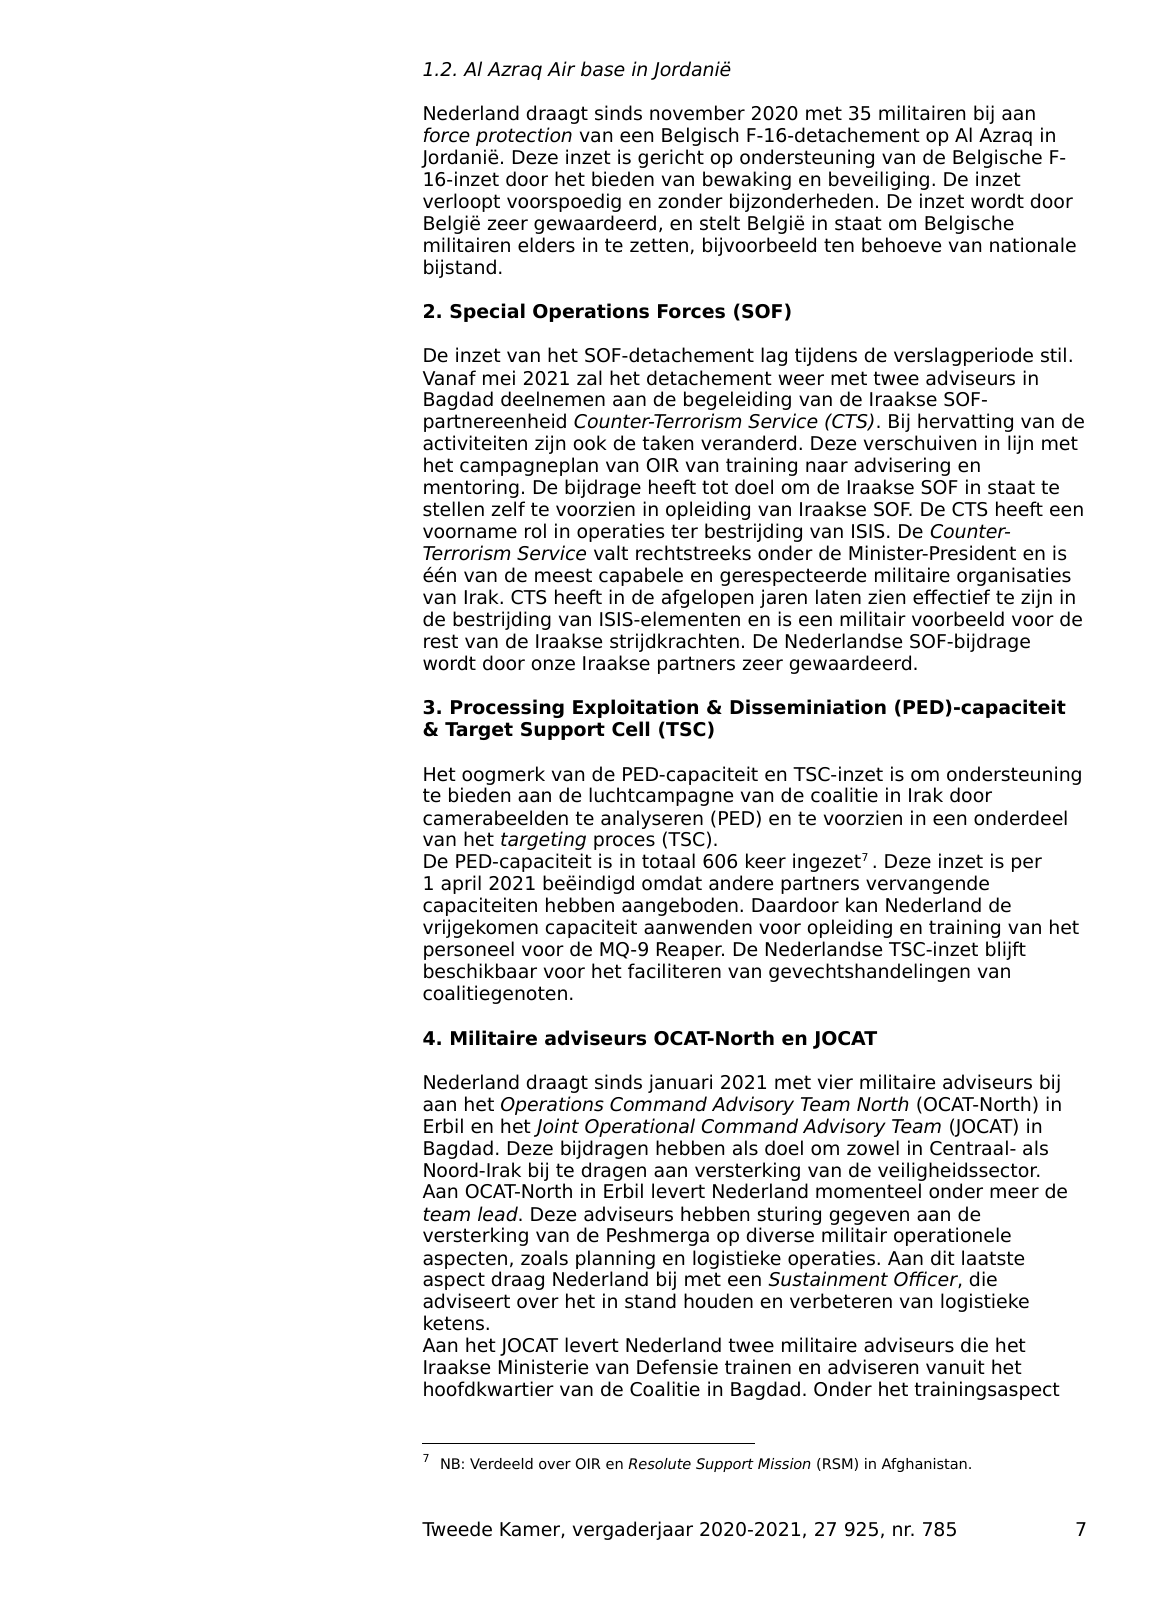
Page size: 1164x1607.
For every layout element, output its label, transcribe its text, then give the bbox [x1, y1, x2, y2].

subtitle 3. Processing Exploitation & Disseminiation (PED)-capaciteit & Target Support Cell (TSC) [422, 697, 1087, 741]
subtitle 2. Special Operations Forces (SOF) [422, 301, 1087, 323]
subtitle 4. Militaire adviseurs OCAT-North en JOCAT [422, 1027, 1087, 1049]
text NB: Verdeeld over OIR en Resolute Support Mission (RSM) in Afghanistan. [422, 1452, 1087, 1474]
text Aan OCAT-North in Erbil levert Nederland momenteel onder meer de team lead. Deze adviseurs hebben sturing gegeven aan de versterking van de Peshmerga op diverse militair operationele aspecten, zoals planning en logistieke operaties. Aan dit laatste aspect draag Nederland bij met een Sustainment Officer, die adviseert over het in stand houden en verbeteren van logistieke ketens. [422, 1181, 1087, 1335]
text De inzet van het SOF-detachement lag tijdens de verslagperiode stil. Vanaf mei 2021 zal het detachement weer met twee adviseurs in Bagdad deelnemen aan de begeleiding van de Iraakse SOF-partnereenheid Counter-Terrorism Service (CTS). Bij hervatting van de activiteiten zijn ook de taken veranderd. Deze verschuiven in lijn met het campagneplan van OIR van training naar advisering en mentoring. De bijdrage heeft tot doel om de Iraakse SOF in staat te stellen zelf te voorzien in opleiding van Iraakse SOF. De CTS heeft een voorname rol in operaties ter bestrijding van ISIS. De Counter-Terrorism Service valt rechtstreeks onder de Minister-President en is één van de meest capabele en gerespecteerde militaire organisaties van Irak. CTS heeft in de afgelopen jaren laten zien effectief te zijn in de bestrijding van ISIS-elementen en is een militair voorbeeld voor de rest van de Iraakse strijdkrachten. De Nederlandse SOF-bijdrage wordt door onze Iraakse partners zeer gewaardeerd. [422, 345, 1087, 675]
subtitle 1.2. Al Azraq Air base in Jordanië [422, 59, 1087, 81]
text Aan het JOCAT levert Nederland twee militaire adviseurs die het Iraakse Ministerie van Defensie trainen en adviseren vanuit het hoofdkwartier van de Coalitie in Bagdad. Onder het trainingsaspect [422, 1335, 1087, 1401]
text De PED-capaciteit is in totaal 606 keer ingezet. Deze inzet is per 1 april 2021 beëindigd omdat andere partners vervangende capaciteiten hebben aangeboden. Daardoor kan Nederland de vrijgekomen capaciteit aanwenden voor opleiding en training van het personeel voor de MQ-9 Reaper. De Nederlandse TSC-inzet blijft beschikbaar voor het faciliteren van gevechtshandelingen van coalitiegenoten. [422, 851, 1087, 1005]
text Nederland draagt sinds januari 2021 met vier militaire adviseurs bij aan het Operations Command Advisory Team North (OCAT-North) in Erbil en het Joint Operational Command Advisory Team (JOCAT) in Bagdad. Deze bijdragen hebben als doel om zowel in Centraal- als Noord-Irak bij te dragen aan versterking van de veiligheidssector. [422, 1072, 1087, 1181]
text Het oogmerk van de PED-capaciteit en TSC-inzet is om ondersteuning te bieden aan de luchtcampagne van de coalitie in Irak door camerabeelden te analyseren (PED) en te voorzien in een onderdeel van het targeting proces (TSC). [422, 763, 1087, 851]
text Nederland draagt sinds november 2020 met 35 militairen bij aan force protection van een Belgisch F-16-detachement op Al Azraq in Jordanië. Deze inzet is gericht op ondersteuning van de Belgische F-16-inzet door het bieden van bewaking en beveiliging. De inzet verloopt voorspoedig en zonder bijzonderheden. De inzet wordt door België zeer gewaardeerd, en stelt België in staat om Belgische militairen elders in te zetten, bijvoorbeeld ten behoeve van nationale bijstand. [422, 103, 1087, 279]
